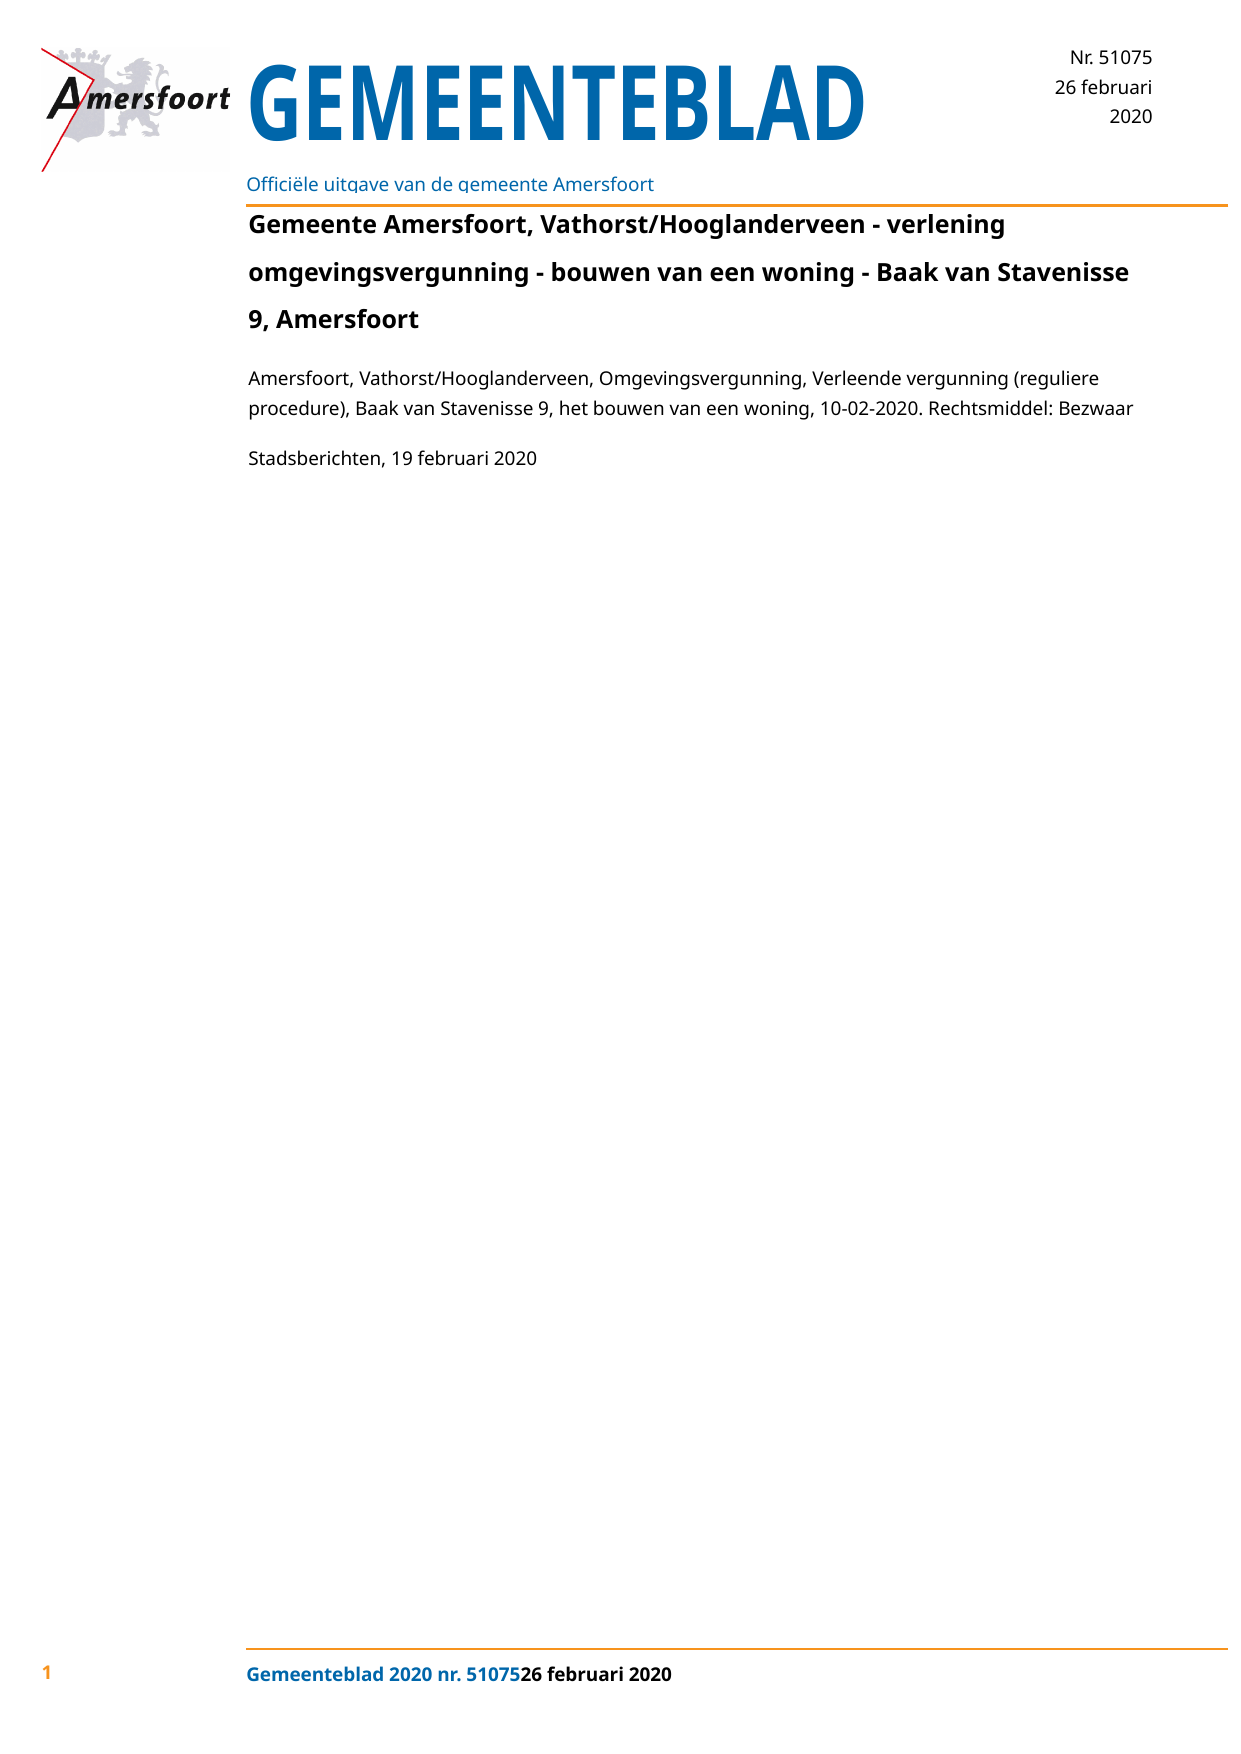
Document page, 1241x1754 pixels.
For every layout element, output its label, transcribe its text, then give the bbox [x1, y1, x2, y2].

text Stadsberichten, 19 februari 2020 [248, 446, 1152, 471]
text Amersfoort, Vathorst/Hooglanderveen, Omgevingsvergunning, Verleende vergunning (reguliere procedure), Baak van Stavenisse 9, het bouwen van een woning, 10-02-2020. Rechtsmiddel: Bezwaar [248, 366, 1152, 421]
text Gemeente Amersfoort, Vathorst/Hooglanderveen - verlening omgevingsvergunning - bouwen van een woning - Baak van Stavenisse 9, Amersfoort [248, 207, 1152, 336]
picture [41, 47, 231, 172]
